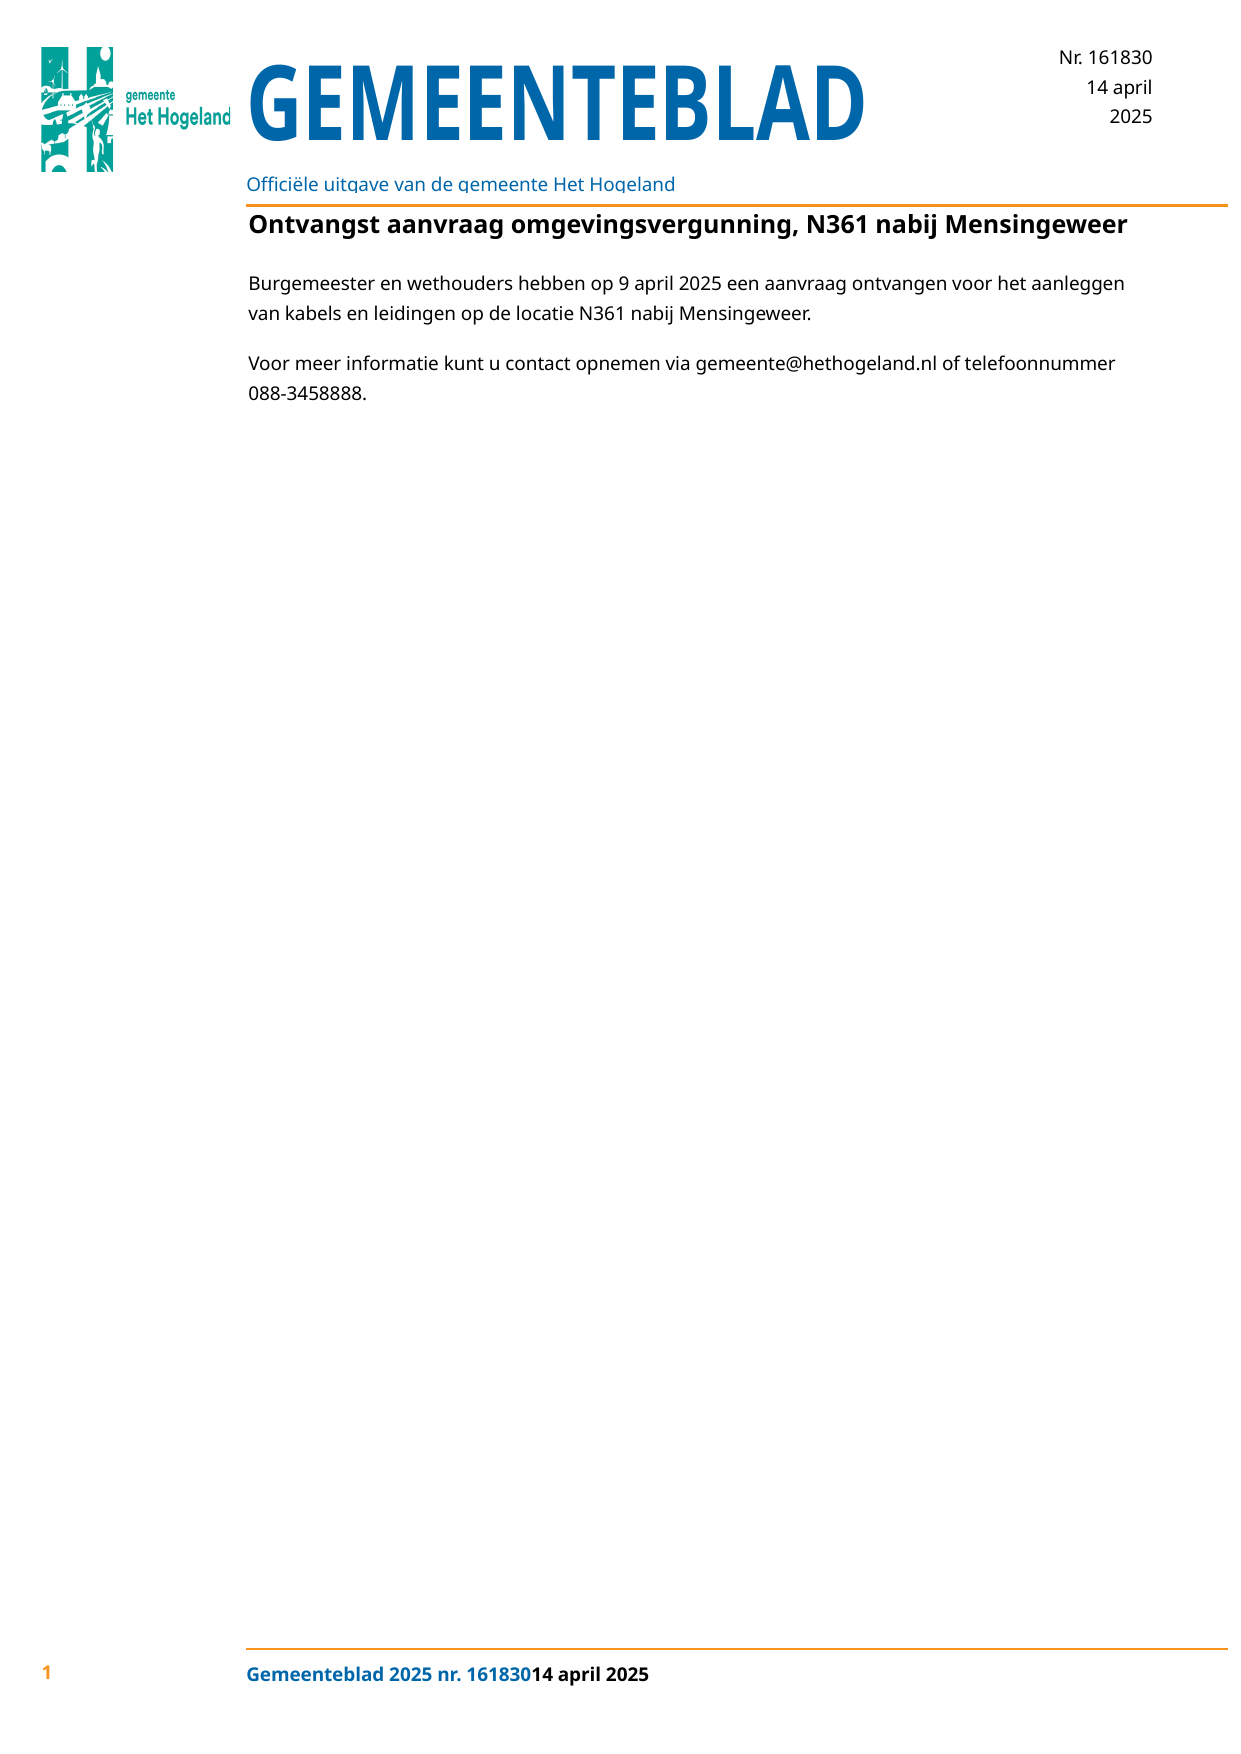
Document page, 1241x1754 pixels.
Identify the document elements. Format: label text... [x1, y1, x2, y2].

text Burgemeester en wethouders hebben op 9 april 2025 een aanvraag ontvangen voor het aanleggen van kabels en leidingen op de locatie N361 nabij Mensingeweer. [248, 270, 1152, 326]
picture [41, 47, 231, 172]
text Voor meer informatie kunt u contact opnemen via gemeente@hethogeland.nl of telefoonnummer 088-3458888. [248, 350, 1152, 406]
text Ontvangst aanvraag omgevingsvergunning, N361 nabij Mensingeweer [248, 207, 1152, 241]
